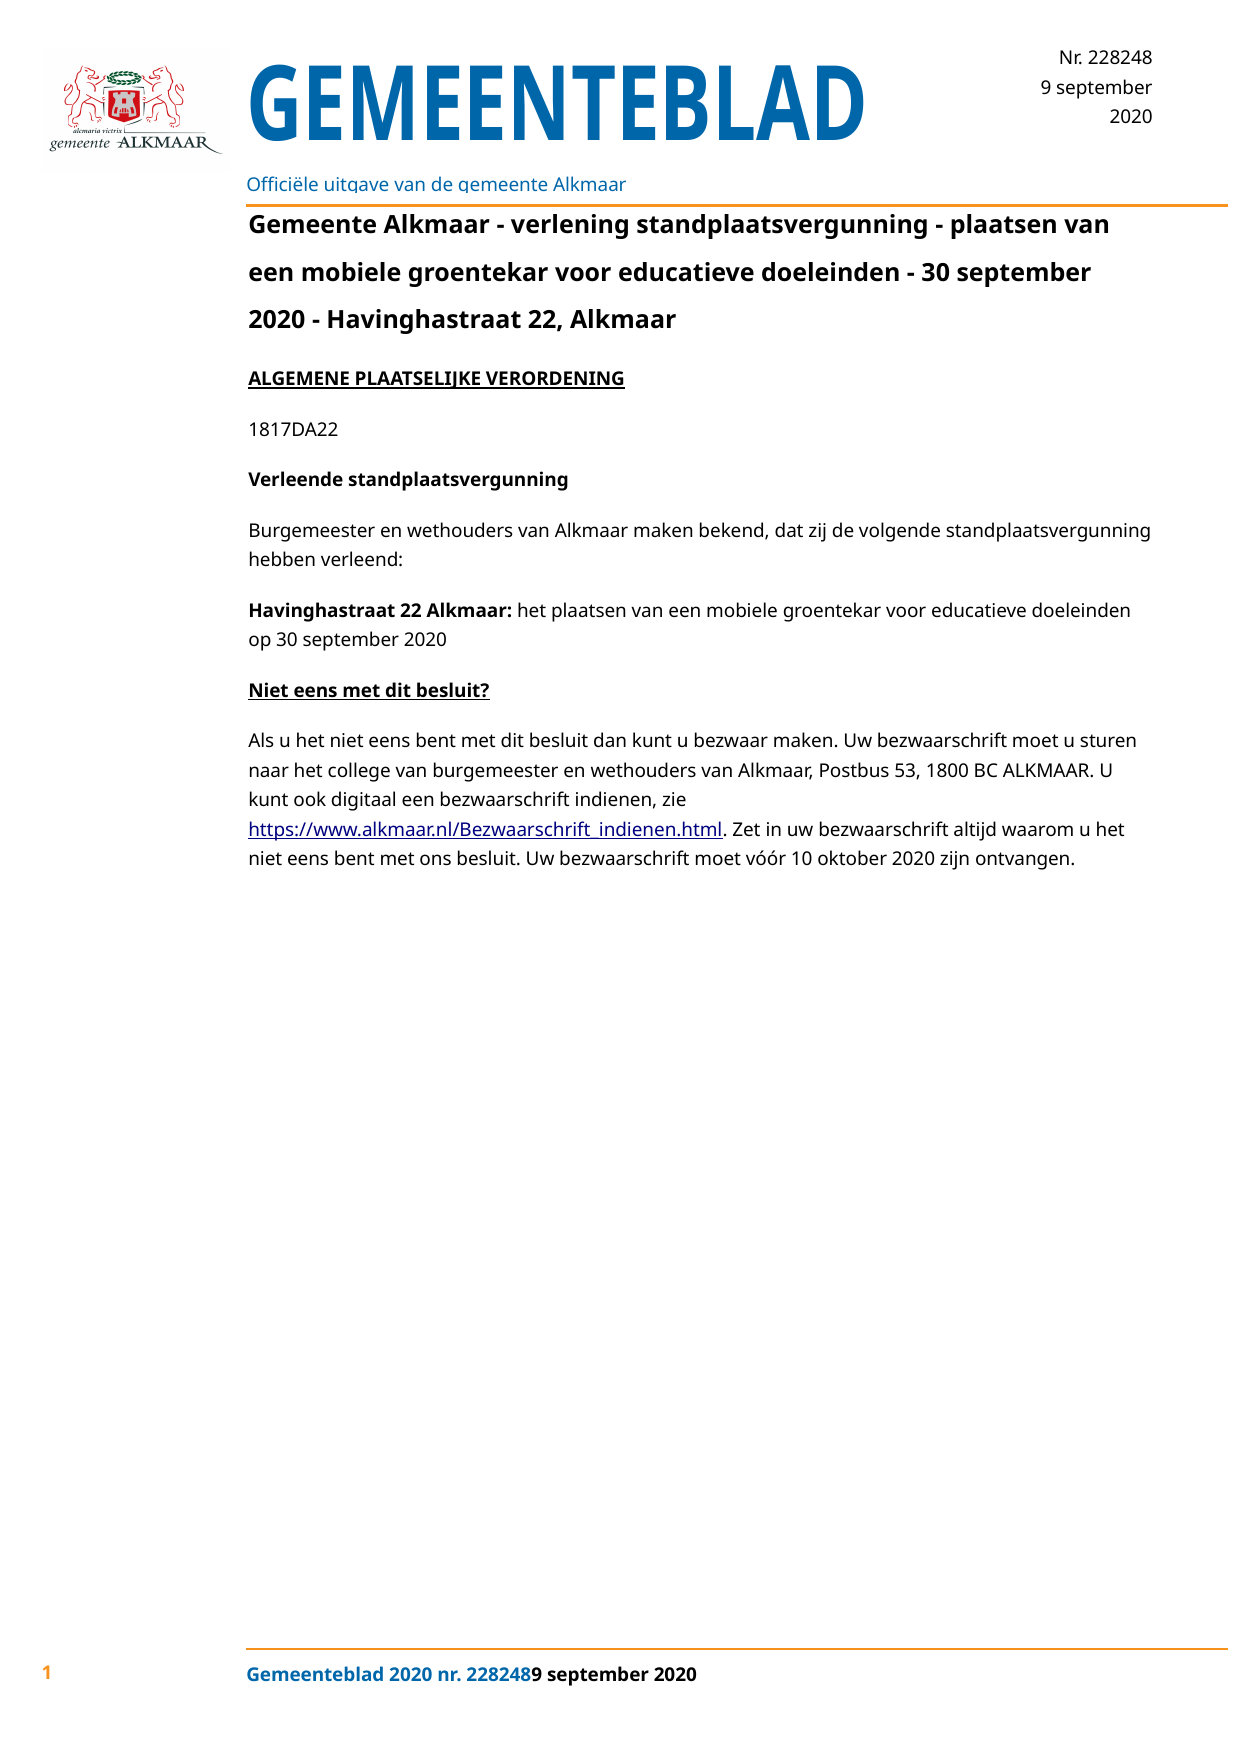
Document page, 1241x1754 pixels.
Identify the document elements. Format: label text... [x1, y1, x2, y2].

picture [41, 47, 231, 172]
text 1817DA22 [248, 416, 1152, 442]
text ALGEMENE PLAATSELIJKE VERORDENING [248, 366, 1152, 391]
text Verleende standplaatsvergunning [248, 466, 1152, 492]
text Als u het niet eens bent met dit besluit dan kunt u bezwaar maken. Uw bezwaarschrift moet u sturen naar het college van burgemeester en wethouders van Alkmaar, Postbus 53, 1800 BC ALKMAAR. U kunt ook digitaal een bezwaarschrift indienen, zie https://www.alkmaar.nl/Bezwaarschrift_indienen.html. Zet in uw bezwaarschrift altijd waarom u het niet eens bent met ons besluit. Uw bezwaarschrift moet vóór 10 oktober 2020 zijn ontvangen. [248, 727, 1152, 871]
text Niet eens met dit besluit? [248, 677, 1152, 702]
text Gemeente Alkmaar - verlening standplaatsvergunning - plaatsen van een mobiele groentekar voor educatieve doeleinden - 30 september 2020 - Havinghastraat 22, Alkmaar [248, 207, 1152, 336]
text Burgemeester en wethouders van Alkmaar maken bekend, dat zij de volgende standplaatsvergunning hebben verleend: [248, 517, 1152, 572]
text Havinghastraat 22 Alkmaar: het plaatsen van een mobiele groentekar voor educatieve doeleinden op 30 september 2020 [248, 597, 1152, 652]
